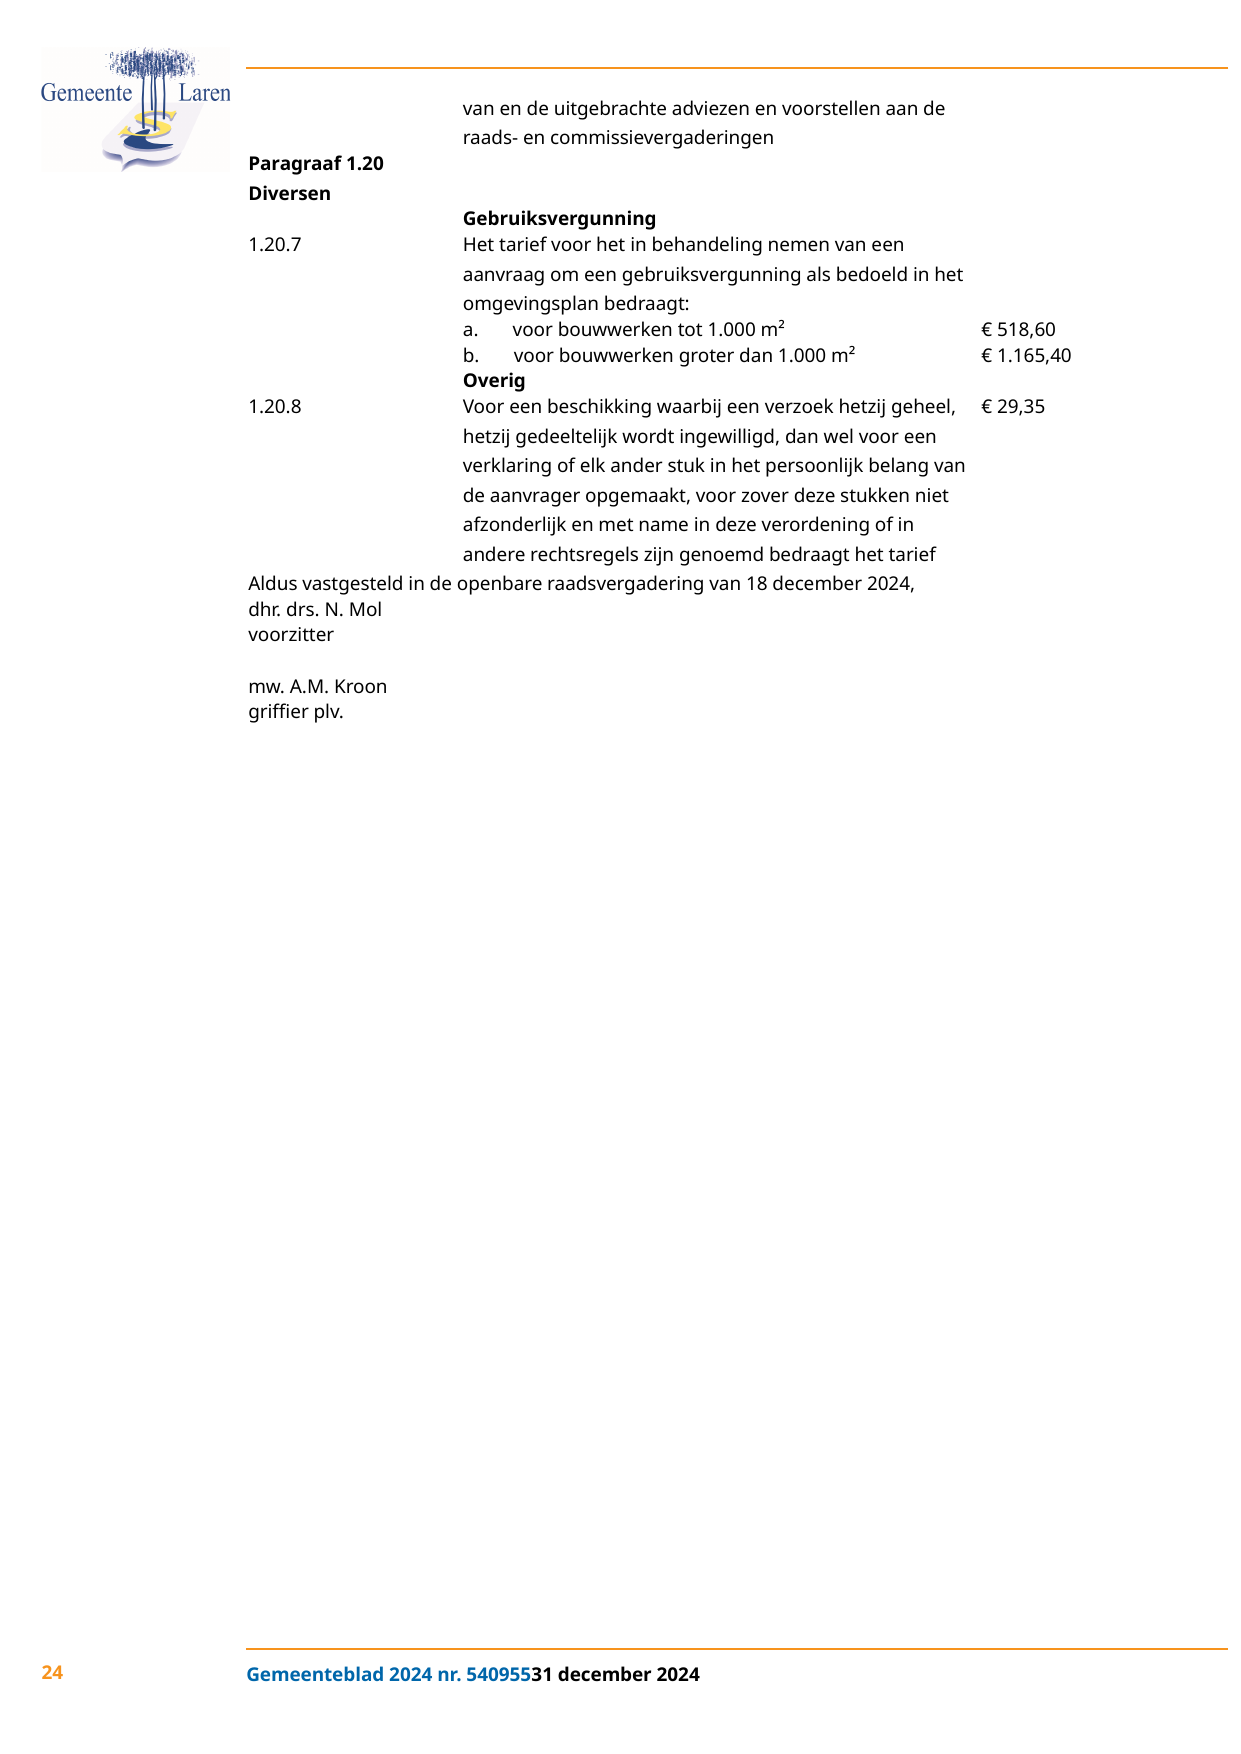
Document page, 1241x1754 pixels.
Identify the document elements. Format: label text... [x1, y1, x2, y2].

text Aldus vastgesteld in de openbare raadsvergadering van 18 december 2024, [248, 570, 1152, 596]
table_cell [248, 368, 463, 393]
table_cell 1.20.8 [248, 393, 463, 567]
table_cell [248, 342, 463, 367]
table_cell [248, 205, 463, 231]
table_cell Overig [463, 368, 981, 393]
table_cell [981, 150, 1152, 205]
table_cell b. voor bouwwerken groter dan 1.000 m² [463, 342, 981, 367]
table_cell € 29,35 [981, 393, 1152, 567]
table_cell Voor een beschikking waarbij een verzoek hetzij geheel, hetzij gedeeltelijk wordt ingewilligd, dan wel voor een verklaring of elk ander stuk in het persoonlijk belang van de aanvrager opgemaakt, voor zover deze stukken niet afzonderlijk en met name in deze verordening of in andere rechtsregels zijn genoemd bedraagt het tarief [463, 393, 981, 567]
table_cell [463, 150, 981, 205]
table_cell Paragraaf 1.20 Diversen [248, 150, 463, 205]
table_cell [981, 368, 1152, 393]
table_cell Het tarief voor het in behandeling nemen van een aanvraag om een gebruiksvergunning als bedoeld in het omgevingsplan bedraagt: [463, 231, 981, 316]
text griffier plv. [248, 699, 1152, 724]
text mw. A.M. Kroon [248, 673, 1152, 699]
table_cell 1.20.7 [248, 231, 463, 316]
table_cell Gebruiksvergunning [463, 205, 981, 231]
table_cell a. voor bouwwerken tot 1.000 m² [463, 316, 981, 342]
table_cell € 1.165,40 [981, 342, 1152, 367]
table_cell € 518,60 [981, 316, 1152, 342]
table_cell [248, 316, 463, 342]
text dhr. drs. N. Mol [248, 596, 1152, 622]
table_cell [248, 95, 463, 150]
table_cell [981, 231, 1152, 316]
table_cell [981, 205, 1152, 231]
table_cell [981, 95, 1152, 150]
picture [41, 47, 231, 172]
text voorzitter [248, 622, 1152, 647]
table_cell van en de uitgebrachte adviezen en voorstellen aan de raads- en commissievergaderingen [463, 95, 981, 150]
